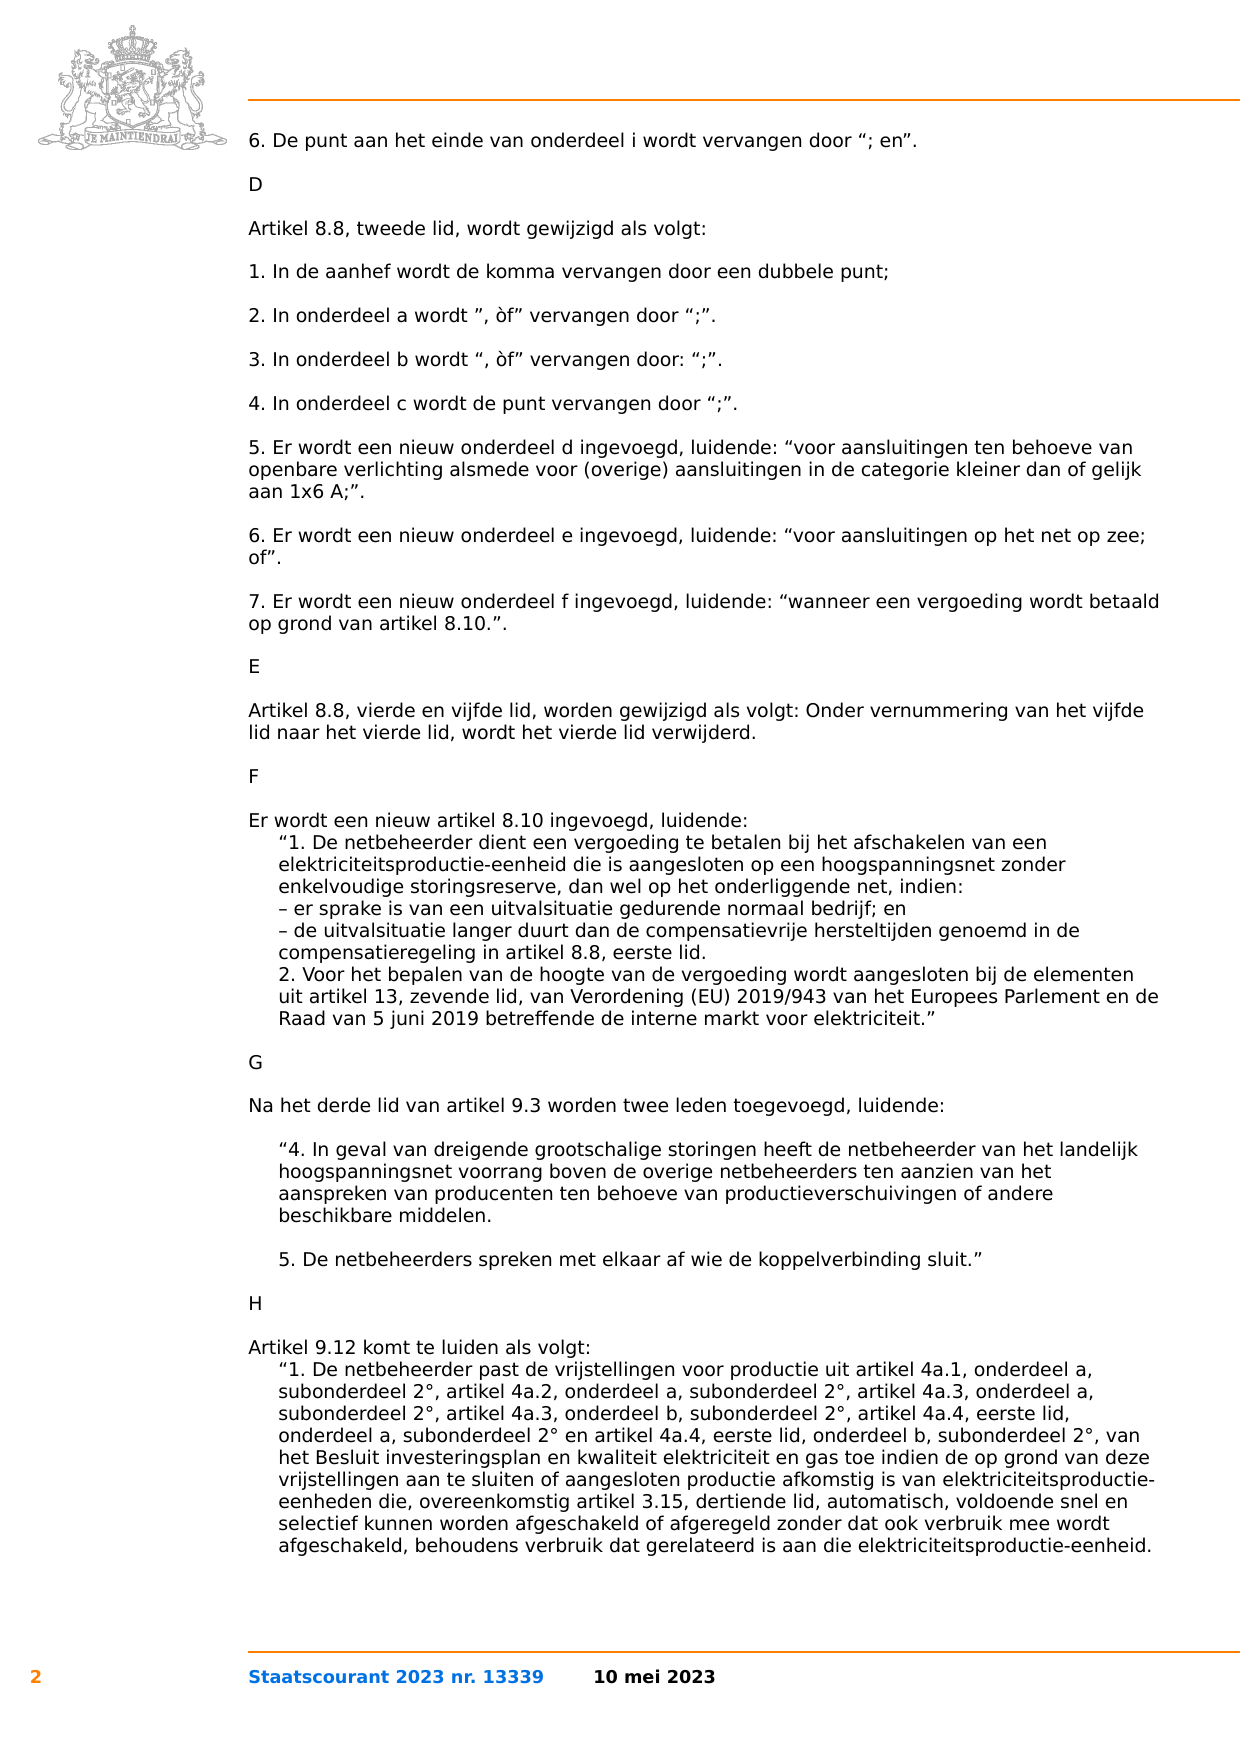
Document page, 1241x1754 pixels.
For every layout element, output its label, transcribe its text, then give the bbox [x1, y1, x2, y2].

picture [38, 25, 227, 150]
text 5. De netbeheerders spreken met elkaar af wie de koppelverbinding sluit.” [278, 1249, 1163, 1271]
text – de uitvalsituatie langer duurt dan de compensatievrije hersteltijden genoemd in de compensatieregeling in artikel 8.8, eerste lid. [278, 920, 1163, 964]
text 2. Voor het bepalen van de hoogte van de vergoeding wordt aangesloten bij de elementen uit artikel 13, zevende lid, van Verordening (EU) 2019/943 van het Europees Parlement en de Raad van 5 juni 2019 betreffende de interne markt voor elektriciteit.” [278, 964, 1163, 1030]
text Artikel 9.12 komt te luiden als volgt: [248, 1337, 1163, 1359]
text 6. Er wordt een nieuw onderdeel e ingevoegd, luidende: “voor aansluitingen op het net op zee; of”. [248, 525, 1163, 569]
text H [248, 1293, 1163, 1315]
text – er sprake is van een uitvalsituatie gedurende normaal bedrijf; en [278, 898, 1163, 920]
text 2. In onderdeel a wordt ”, òf” vervangen door “;”. [248, 305, 1163, 327]
text 4. In onderdeel c wordt de punt vervangen door “;”. [248, 393, 1163, 415]
text Artikel 8.8, tweede lid, wordt gewijzigd als volgt: [248, 218, 1163, 239]
text 6. De punt aan het einde van onderdeel i wordt vervangen door “; en”. [248, 130, 1163, 152]
text 1. In de aanhef wordt de komma vervangen door een dubbele punt; [248, 261, 1163, 283]
text E [248, 656, 1163, 678]
text Na het derde lid van artikel 9.3 worden twee leden toegevoegd, luidende: [248, 1095, 1163, 1117]
text Er wordt een nieuw artikel 8.10 ingevoegd, luidende: [248, 810, 1163, 832]
text Artikel 8.8, vierde en vijfde lid, worden gewijzigd als volgt: Onder vernummering van het vijfde lid naar het vierde lid, wordt het vierde lid verwijderd. [248, 700, 1163, 744]
text “4. In geval van dreigende grootschalige storingen heeft de netbeheerder van het landelijk hoogspanningsnet voorrang boven de overige netbeheerders ten aanzien van het aanspreken van producenten ten behoeve van productieverschuivingen of andere beschikbare middelen. [278, 1139, 1163, 1227]
text “1. De netbeheerder dient een vergoeding te betalen bij het afschakelen van een elektriciteitsproductie-eenheid die is aangesloten op een hoogspanningsnet zonder enkelvoudige storingsreserve, dan wel op het onderliggende net, indien: [278, 832, 1163, 898]
text D [248, 174, 1163, 196]
text 5. Er wordt een nieuw onderdeel d ingevoegd, luidende: “voor aansluitingen ten behoeve van openbare verlichting alsmede voor (overige) aansluitingen in de categorie kleiner dan of gelijk aan 1x6 A;”. [248, 437, 1163, 503]
text 7. Er wordt een nieuw onderdeel f ingevoegd, luidende: “wanneer een vergoeding wordt betaald op grond van artikel 8.10.”. [248, 591, 1163, 634]
text “1. De netbeheerder past de vrijstellingen voor productie uit artikel 4a.1, onderdeel a, subonderdeel 2°, artikel 4a.2, onderdeel a, subonderdeel 2°, artikel 4a.3, onderdeel a, subonderdeel 2°, artikel 4a.3, onderdeel b, subonderdeel 2°, artikel 4a.4, eerste lid, onderdeel a, subonderdeel 2° en artikel 4a.4, eerste lid, onderdeel b, subonderdeel 2°, van het Besluit investeringsplan en kwaliteit elektriciteit en gas toe indien de op grond van deze vrijstellingen aan te sluiten of aangesloten productie afkomstig is van elektriciteitsproductie-eenheden die, overeenkomstig artikel 3.15, dertiende lid, automatisch, voldoende snel en selectief kunnen worden afgeschakeld of afgeregeld zonder dat ook verbruik mee wordt afgeschakeld, behoudens verbruik dat gerelateerd is aan die elektriciteitsproductie-eenheid. [278, 1359, 1163, 1557]
text G [248, 1052, 1163, 1073]
text 3. In onderdeel b wordt “, òf” vervangen door: “;”. [248, 349, 1163, 371]
text F [248, 766, 1163, 788]
